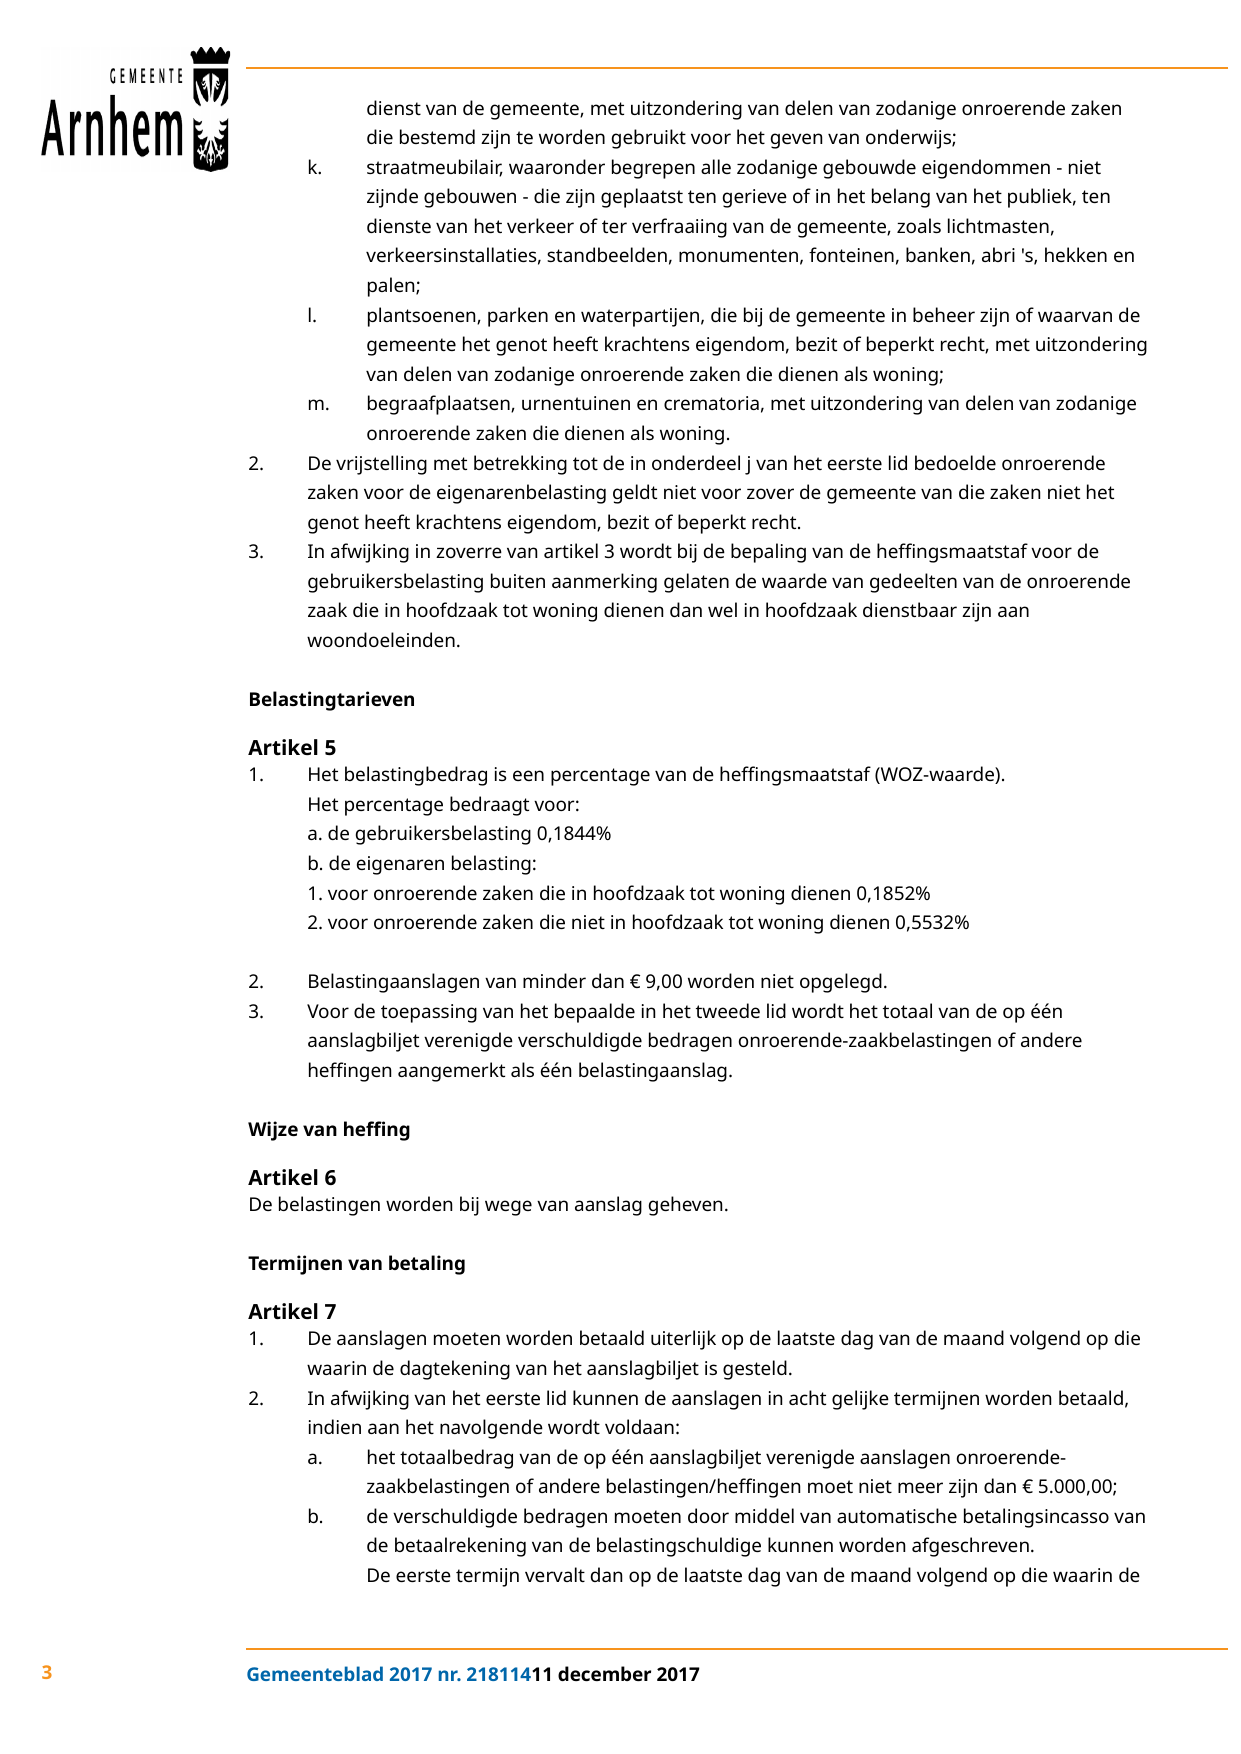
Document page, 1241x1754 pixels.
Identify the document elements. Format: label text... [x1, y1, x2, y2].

list dienst van de gemeente, met uitzondering van delen van zodanige onroerende zaken die bestemd zijn te worden gebruikt voor het geven van onderwijs; [307, 95, 1152, 150]
list Het percentage bedraagt voor: [248, 791, 1152, 817]
list het totaalbedrag van de op één aanslagbiljet verenigde aanslagen onroerende-zaakbelastingen of andere belastingen/heffingen moet niet meer zijn dan € 5.000,00; [307, 1444, 1152, 1499]
list begraafplaatsen, urnentuinen en crematoria, met uitzondering van delen van zodanige onroerende zaken die dienen als woning. [307, 391, 1152, 446]
list a. de gebruikersbelasting 0,1844% [248, 821, 1152, 846]
list Voor de toepassing van het bepaalde in het tweede lid wordt het totaal van de op één aanslagbiljet verenigde verschuldigde bedragen onroerende-zaakbelastingen of andere heffingen aangemerkt als één belastingaanslag. [248, 998, 1152, 1083]
text Wijze van heffing [248, 1116, 1152, 1142]
text Belastingtarieven [248, 686, 1152, 712]
text Artikel 7 [248, 1297, 1152, 1326]
list b. de eigenaren belasting: [248, 850, 1152, 876]
picture [41, 47, 231, 172]
text Artikel 6 [248, 1163, 1152, 1191]
list Belastingaanslagen van minder dan € 9,00 worden niet opgelegd. [248, 968, 1152, 994]
text De belastingen worden bij wege van aanslag geheven. [248, 1191, 1152, 1217]
list De vrijstelling met betrekking tot de in onderdeel j van het eerste lid bedoelde onroerende zaken voor de eigenarenbelasting geldt niet voor zover de gemeente van die zaken niet het genot heeft krachtens eigendom, bezit of beperkt recht. [248, 450, 1152, 535]
list straatmeubilair, waaronder begrepen alle zodanige gebouwde eigendommen - niet zijnde gebouwen - die zijn geplaatst ten gerieve of in het belang van het publiek, ten dienste van het verkeer of ter verfraaiing van de gemeente, zoals lichtmasten, verkeersinstallaties, standbeelden, monumenten, fonteinen, banken, abri 's, hekken en palen; [307, 154, 1152, 298]
list 2. voor onroerende zaken die niet in hoofdzaak tot woning dienen 0,5532% [248, 909, 1152, 935]
list De eerste termijn vervalt dan op de laatste dag van de maand volgend op die waarin de [307, 1562, 1152, 1588]
list 1. voor onroerende zaken die in hoofdzaak tot woning dienen 0,1852% [248, 880, 1152, 906]
text Artikel 5 [248, 733, 1152, 761]
text Termijnen van betaling [248, 1251, 1152, 1276]
list In afwijking van het eerste lid kunnen de aanslagen in acht gelijke termijnen worden betaald, indien aan het navolgende wordt voldaan: [248, 1385, 1152, 1440]
list De aanslagen moeten worden betaald uiterlijk op de laatste dag van de maand volgend op die waarin de dagtekening van het aanslagbiljet is gesteld. [248, 1326, 1152, 1381]
list de verschuldigde bedragen moeten door middel van automatische betalingsincasso van de betaalrekening van de belastingschuldige kunnen worden afgeschreven. [307, 1503, 1152, 1558]
list In afwijking in zoverre van artikel 3 wordt bij de bepaling van de heffingsmaatstaf voor de gebruikersbelasting buiten aanmerking gelaten de waarde van gedeelten van de onroerende zaak die in hoofdzaak tot woning dienen dan wel in hoofdzaak dienstbaar zijn aan woondoeleinden. [248, 538, 1152, 653]
list Het belastingbedrag is een percentage van de heffingsmaatstaf (WOZ-waarde). [248, 761, 1152, 787]
list plantsoenen, parken en waterpartijen, die bij de gemeente in beheer zijn of waarvan de gemeente het genot heeft krachtens eigendom, bezit of beperkt recht, met uitzondering van delen van zodanige onroerende zaken die dienen als woning; [307, 302, 1152, 387]
